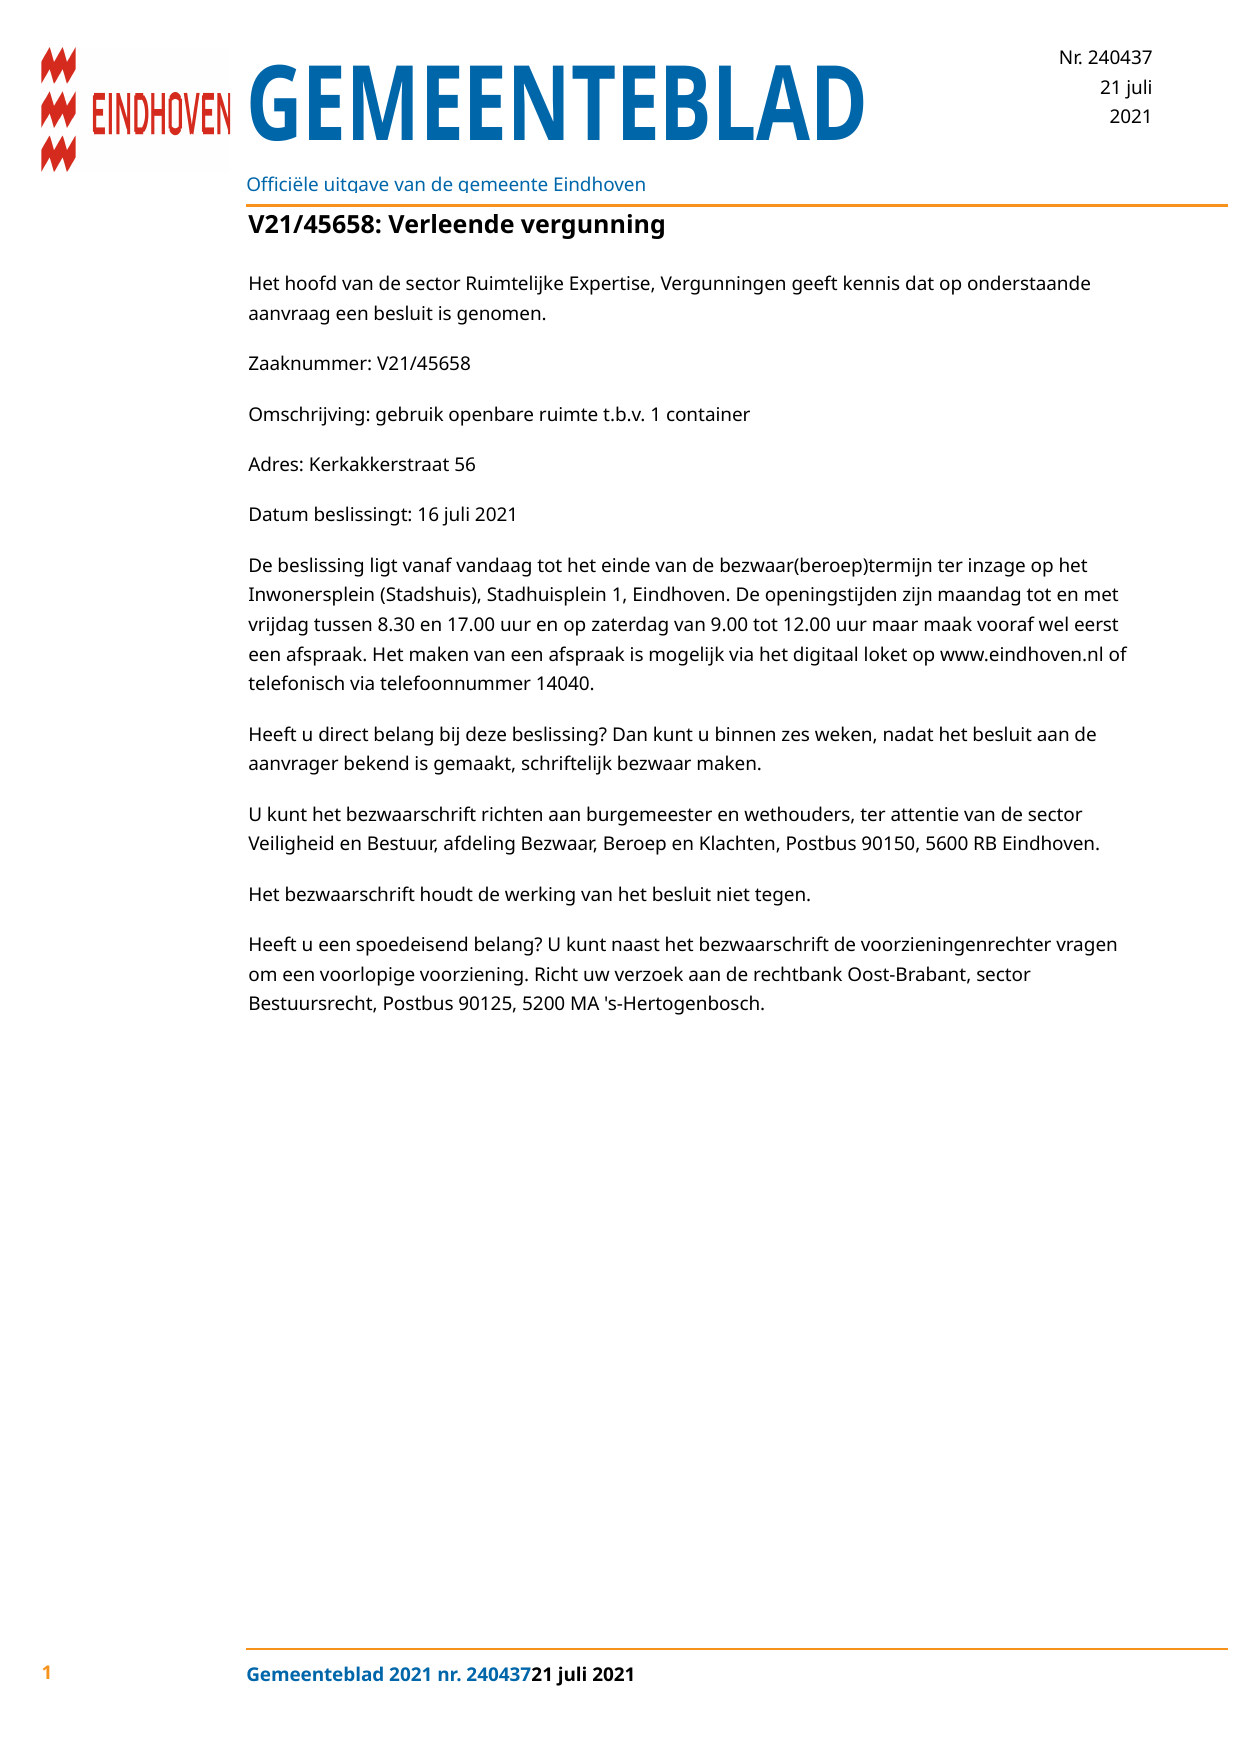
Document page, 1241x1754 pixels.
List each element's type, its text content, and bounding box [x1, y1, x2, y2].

text Zaaknummer: V21/45658 [248, 350, 1152, 376]
text V21/45658: Verleende vergunning [248, 207, 1152, 241]
text Adres: Kerkakkerstraat 56 [248, 451, 1152, 477]
picture [41, 47, 231, 172]
text Het bezwaarschrift houdt de werking van het besluit niet tegen. [248, 881, 1152, 906]
text Heeft u direct belang bij deze beslissing? Dan kunt u binnen zes weken, nadat het besluit aan de aanvrager bekend is gemaakt, schriftelijk bezwaar maken. [248, 721, 1152, 776]
text Het hoofd van de sector Ruimtelijke Expertise, Vergunningen geeft kennis dat op onderstaande aanvraag een besluit is genomen. [248, 270, 1152, 326]
text Heeft u een spoedeisend belang? U kunt naast het bezwaarschrift de voorzieningenrechter vragen om een voorlopige voorziening. Richt uw verzoek aan de rechtbank Oost-Brabant, sector Bestuursrecht, Postbus 90125, 5200 MA 's-Hertogenbosch. [248, 931, 1152, 1016]
text U kunt het bezwaarschrift richten aan burgemeester en wethouders, ter attentie van de sector Veiligheid en Bestuur, afdeling Bezwaar, Beroep en Klachten, Postbus 90150, 5600 RB Eindhoven. [248, 801, 1152, 856]
text De beslissing ligt vanaf vandaag tot het einde van de bezwaar(beroep)termijn ter inzage op het Inwonersplein (Stadshuis), Stadhuisplein 1, Eindhoven. De openingstijden zijn maandag tot en met vrijdag tussen 8.30 en 17.00 uur en op zaterdag van 9.00 tot 12.00 uur maar maak vooraf wel eerst een afspraak. Het maken van een afspraak is mogelijk via het digitaal loket op www.eindhoven.nl of telefonisch via telefoonnummer 14040. [248, 552, 1152, 696]
text Omschrijving: gebruik openbare ruimte t.b.v. 1 container [248, 401, 1152, 426]
text Datum beslissingt: 16 juli 2021 [248, 502, 1152, 527]
